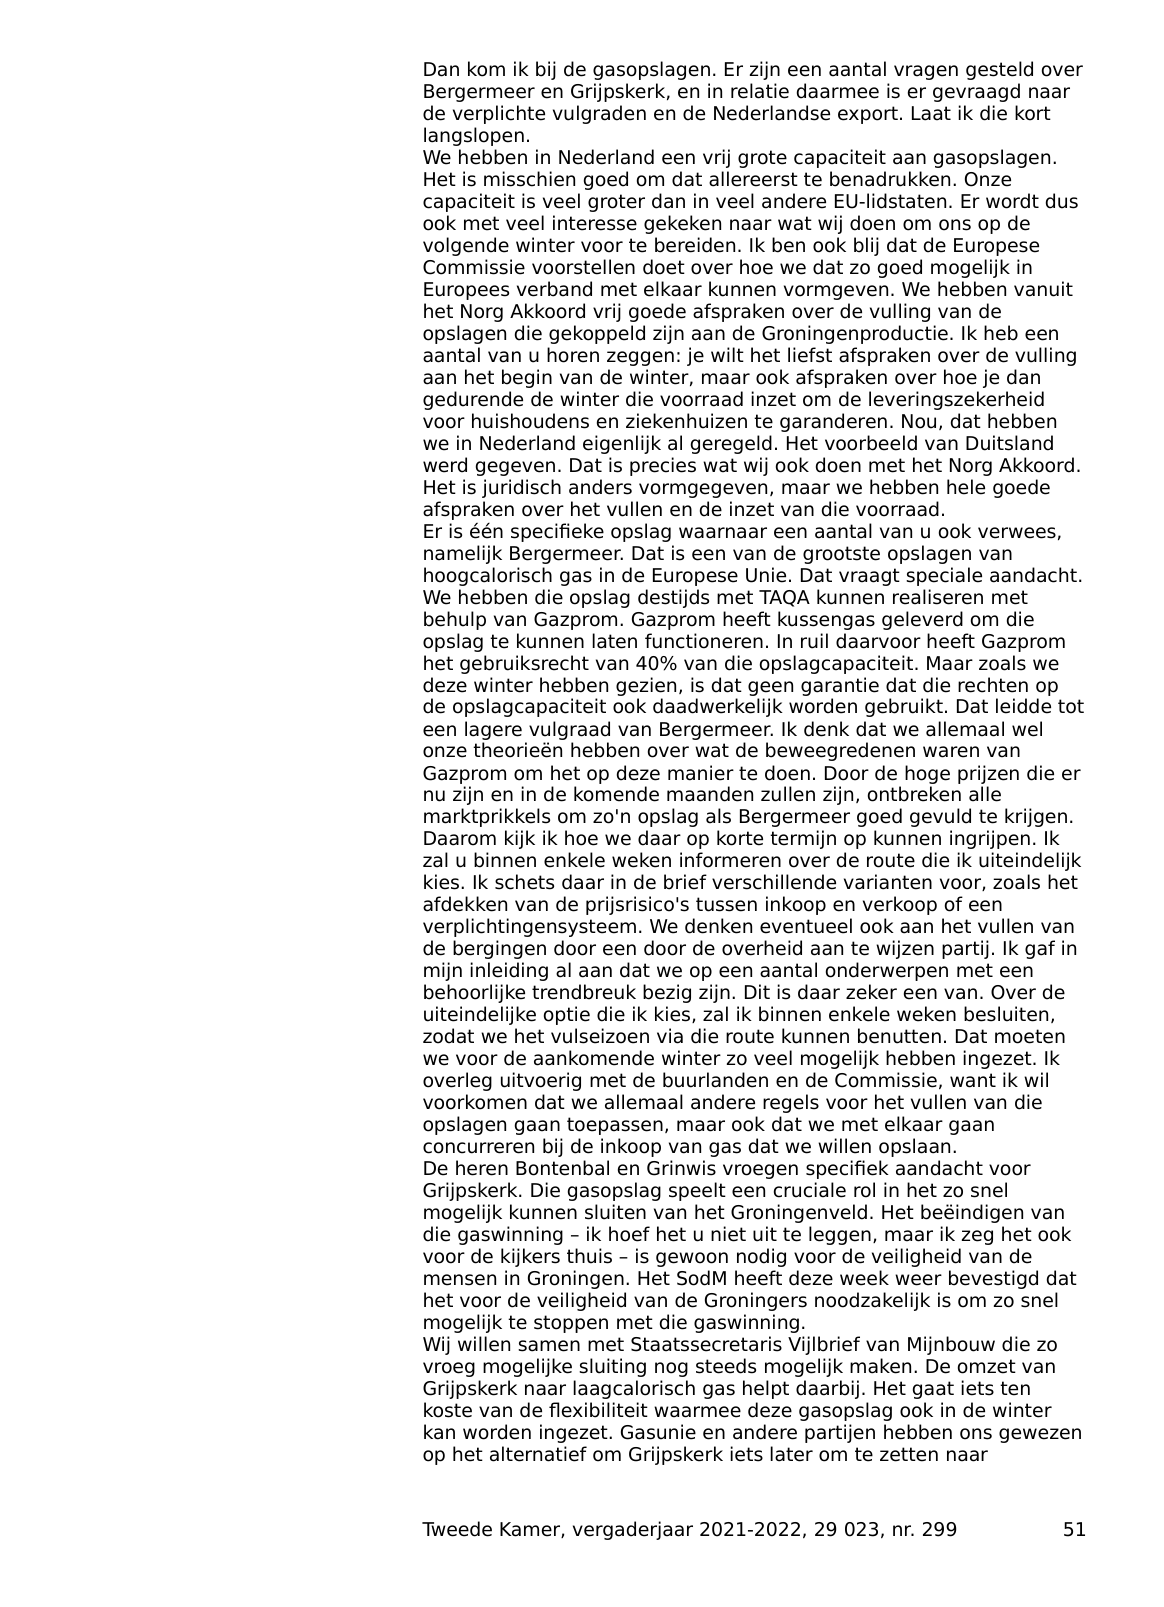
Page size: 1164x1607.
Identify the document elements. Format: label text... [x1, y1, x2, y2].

text Dan kom ik bij de gasopslagen. Er zijn een aantal vragen gesteld over Bergermeer en Grijpskerk, en in relatie daarmee is er gevraagd naar de verplichte vulgraden en de Nederlandse export. Laat ik die kort langslopen. [422, 59, 1087, 147]
text Er is één specifieke opslag waarnaar een aantal van u ook verwees, namelijk Bergermeer. Dat is een van de grootste opslagen van hoogcalorisch gas in de Europese Unie. Dat vraagt speciale aandacht. We hebben die opslag destijds met TAQA kunnen realiseren met behulp van Gazprom. Gazprom heeft kussengas geleverd om die opslag te kunnen laten functioneren. In ruil daarvoor heeft Gazprom het gebruiksrecht van 40% van die opslagcapaciteit. Maar zoals we deze winter hebben gezien, is dat geen garantie dat die rechten op de opslagcapaciteit ook daadwerkelijk worden gebruikt. Dat leidde tot een lagere vulgraad van Bergermeer. Ik denk dat we allemaal wel onze theorieën hebben over wat de beweegredenen waren van Gazprom om het op deze manier te doen. Door de hoge prijzen die er nu zijn en in de komende maanden zullen zijn, ontbreken alle marktprikkels om zo'n opslag als Bergermeer goed gevuld te krijgen. Daarom kijk ik hoe we daar op korte termijn op kunnen ingrijpen. Ik zal u binnen enkele weken informeren over de route die ik uiteindelijk kies. Ik schets daar in de brief verschillende varianten voor, zoals het afdekken van de prijsrisico's tussen inkoop en verkoop of een verplichtingensysteem. We denken eventueel ook aan het vullen van de bergingen door een door de overheid aan te wijzen partij. Ik gaf in mijn inleiding al aan dat we op een aantal onderwerpen met een behoorlijke trendbreuk bezig zijn. Dit is daar zeker een van. Over de uiteindelijke optie die ik kies, zal ik binnen enkele weken besluiten, zodat we het vulseizoen via die route kunnen benutten. Dat moeten we voor de aankomende winter zo veel mogelijk hebben ingezet. Ik overleg uitvoerig met de buurlanden en de Commissie, want ik wil voorkomen dat we allemaal andere regels voor het vullen van die opslagen gaan toepassen, maar ook dat we met elkaar gaan concurreren bij de inkoop van gas dat we willen opslaan. [422, 521, 1087, 1158]
text We hebben in Nederland een vrij grote capaciteit aan gasopslagen. Het is misschien goed om dat allereerst te benadrukken. Onze capaciteit is veel groter dan in veel andere EU-lidstaten. Er wordt dus ook met veel interesse gekeken naar wat wij doen om ons op de volgende winter voor te bereiden. Ik ben ook blij dat de Europese Commissie voorstellen doet over hoe we dat zo goed mogelijk in Europees verband met elkaar kunnen vormgeven. We hebben vanuit het Norg Akkoord vrij goede afspraken over de vulling van de opslagen die gekoppeld zijn aan de Groningenproductie. Ik heb een aantal van u horen zeggen: je wilt het liefst afspraken over de vulling aan het begin van de winter, maar ook afspraken over hoe je dan gedurende de winter die voorraad inzet om de leveringszekerheid voor huishoudens en ziekenhuizen te garanderen. Nou, dat hebben we in Nederland eigenlijk al geregeld. Het voorbeeld van Duitsland werd gegeven. Dat is precies wat wij ook doen met het Norg Akkoord. Het is juridisch anders vormgegeven, maar we hebben hele goede afspraken over het vullen en de inzet van die voorraad. [422, 147, 1087, 521]
text Wij willen samen met Staatssecretaris Vijlbrief van Mijnbouw die zo vroeg mogelijke sluiting nog steeds mogelijk maken. De omzet van Grijpskerk naar laagcalorisch gas helpt daarbij. Het gaat iets ten koste van de flexibiliteit waarmee deze gasopslag ook in de winter kan worden ingezet. Gasunie en andere partijen hebben ons gewezen op het alternatief om Grijpskerk iets later om te zetten naar [422, 1334, 1087, 1466]
text De heren Bontenbal en Grinwis vroegen specifiek aandacht voor Grijpskerk. Die gasopslag speelt een cruciale rol in het zo snel mogelijk kunnen sluiten van het Groningenveld. Het beëindigen van die gaswinning – ik hoef het u niet uit te leggen, maar ik zeg het ook voor de kijkers thuis – is gewoon nodig voor de veiligheid van de mensen in Groningen. Het SodM heeft deze week weer bevestigd dat het voor de veiligheid van de Groningers noodzakelijk is om zo snel mogelijk te stoppen met die gaswinning. [422, 1158, 1087, 1334]
